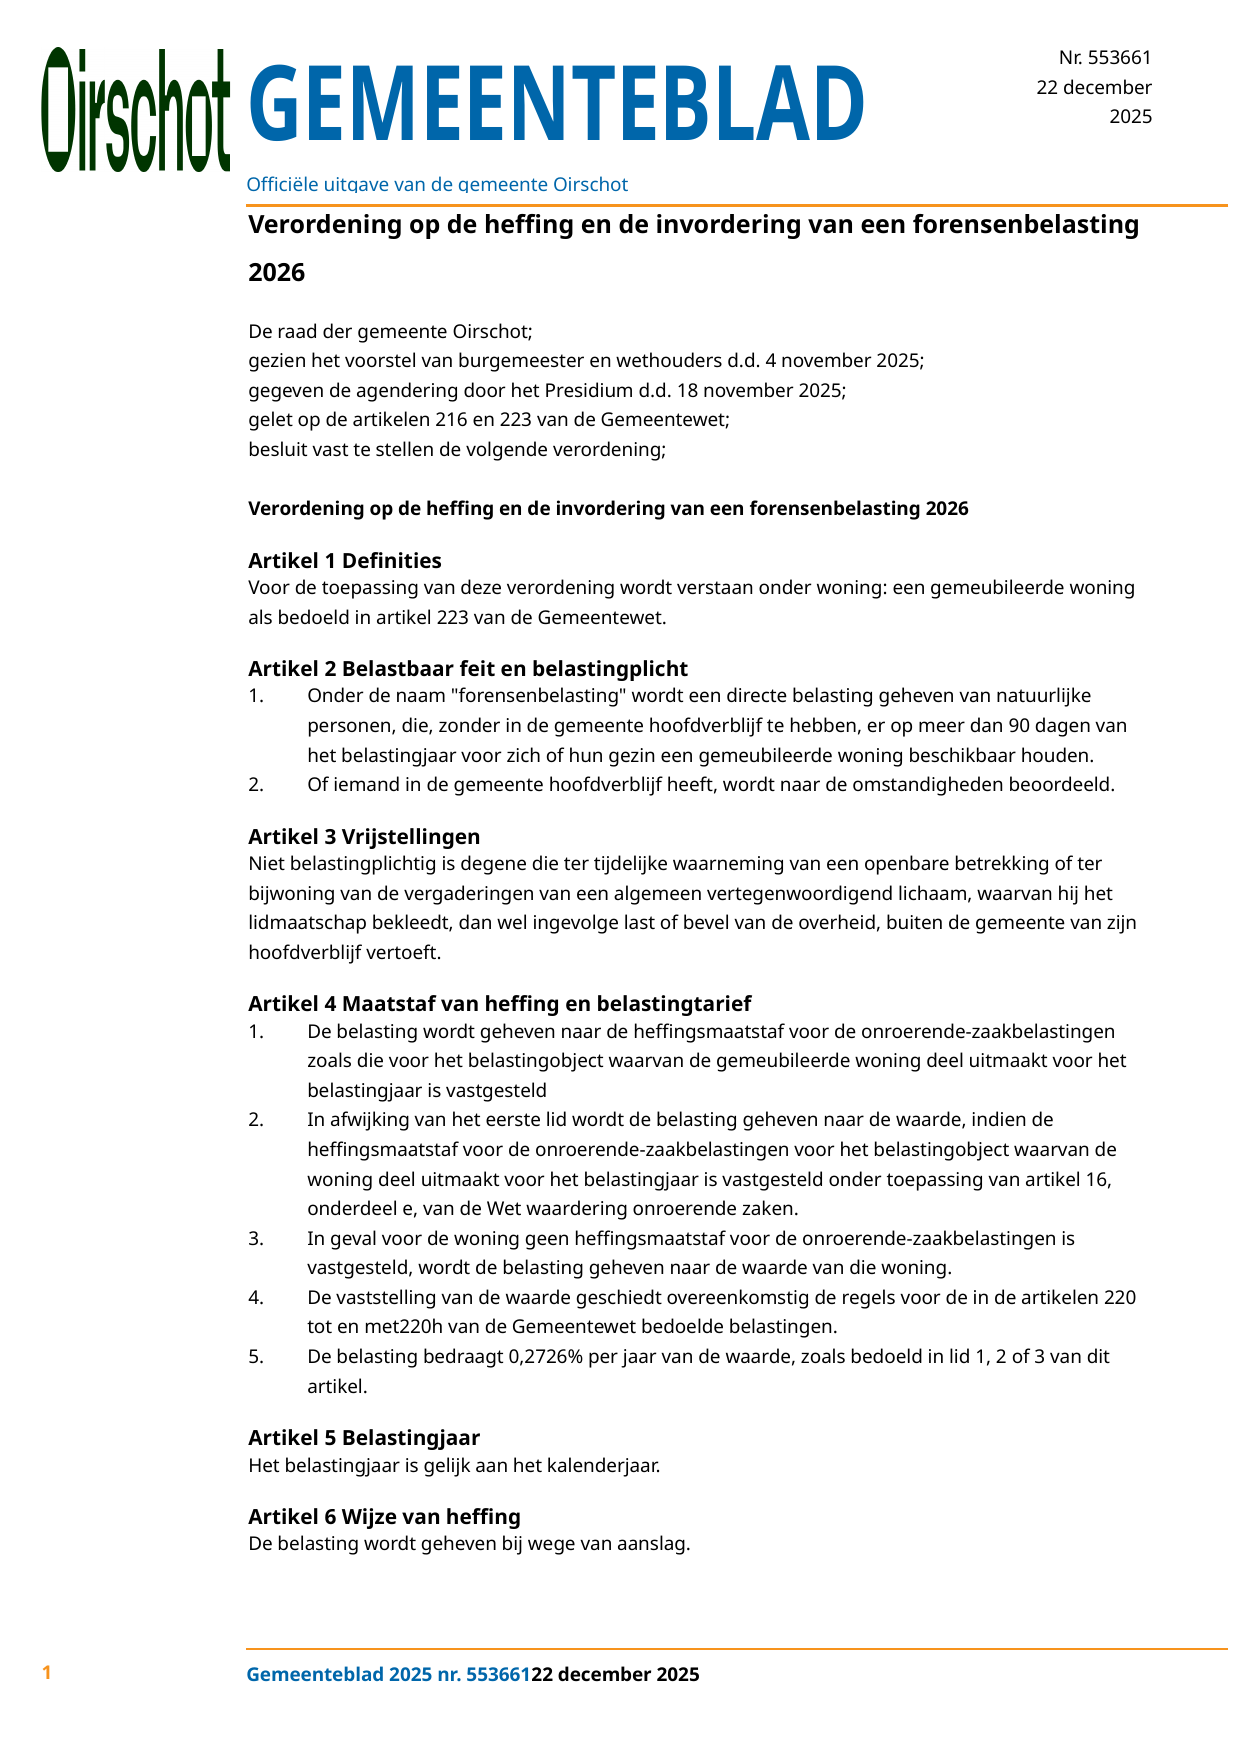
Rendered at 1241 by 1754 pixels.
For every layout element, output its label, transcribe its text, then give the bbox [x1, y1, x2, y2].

text Het belastingjaar is gelijk aan het kalenderjaar. [248, 1452, 1152, 1477]
text Artikel 2 Belastbaar feit en belastingplicht [248, 654, 1152, 683]
text De belasting wordt geheven bij wege van aanslag. [248, 1531, 1152, 1556]
list De belasting bedraagt 0,2726% per jaar van de waarde, zoals bedoeld in lid 1, 2 of 3 van dit artikel. [248, 1343, 1152, 1399]
text Artikel 5 Belastingjaar [248, 1423, 1152, 1452]
text gezien het voorstel van burgemeester en wethouders d.d. 4 november 2025; [248, 347, 1152, 373]
list In geval voor de woning geen heffingsmaatstaf voor de onroerende-zaakbelastingen is vastgesteld, wordt de belasting geheven naar de waarde van die woning. [248, 1225, 1152, 1280]
picture [41, 47, 231, 172]
text De raad der gemeente Oirschot; [248, 318, 1152, 344]
list Of iemand in de gemeente hoofdverblijf heeft, wordt naar de omstandigheden beoordeeld. [248, 771, 1152, 797]
list De vaststelling van de waarde geschiedt overeenkomstig de regels voor de in de artikelen 220 tot en met220h van de Gemeentewet bedoelde belastingen. [248, 1284, 1152, 1339]
text Artikel 1 Definities [248, 546, 1152, 574]
text Verordening op de heffing en de invordering van een forensenbelasting 2026 [248, 207, 1152, 288]
text Artikel 3 Vrijstellingen [248, 822, 1152, 850]
list Onder de naam "forensenbelasting" wordt een directe belasting geheven van natuurlijke personen, die, zonder in de gemeente hoofdverblijf te hebben, er op meer dan 90 dagen van het belastingjaar voor zich of hun gezin een gemeubileerde woning beschikbaar houden. [248, 683, 1152, 768]
text besluit vast te stellen de volgende verordening; [248, 436, 1152, 462]
list In afwijking van het eerste lid wordt de belasting geheven naar de waarde, indien de heffingsmaatstaf voor de onroerende-zaakbelastingen voor het belastingobject waarvan de woning deel uitmaakt voor het belastingjaar is vastgesteld onder toepassing van artikel 16, onderdeel e, van de Wet waardering onroerende zaken. [248, 1107, 1152, 1221]
list De belasting wordt geheven naar de heffingsmaatstaf voor de onroerende-zaakbelastingen zoals die voor het belastingobject waarvan de gemeubileerde woning deel uitmaakt voor het belastingjaar is vastgesteld [248, 1018, 1152, 1103]
text Verordening op de heffing en de invordering van een forensenbelasting 2026 [248, 495, 1152, 521]
text gelet op de artikelen 216 en 223 van de Gemeentewet; [248, 407, 1152, 432]
text Artikel 4 Maatstaf van heffing en belastingtarief [248, 989, 1152, 1018]
text Artikel 6 Wijze van heffing [248, 1502, 1152, 1531]
text Voor de toepassing van deze verordening wordt verstaan onder woning: een gemeubileerde woning als bedoeld in artikel 223 van de Gemeentewet. [248, 574, 1152, 629]
text Niet belastingplichtig is degene die ter tijdelijke waarneming van een openbare betrekking of ter bijwoning van de vergaderingen van een algemeen vertegenwoordigend lichaam, waarvan hij het lidmaatschap bekleedt, dan wel ingevolge last of bevel van de overheid, buiten de gemeente van zijn hoofdverblijf vertoeft. [248, 850, 1152, 965]
text gegeven de agendering door het Presidium d.d. 18 november 2025; [248, 377, 1152, 403]
